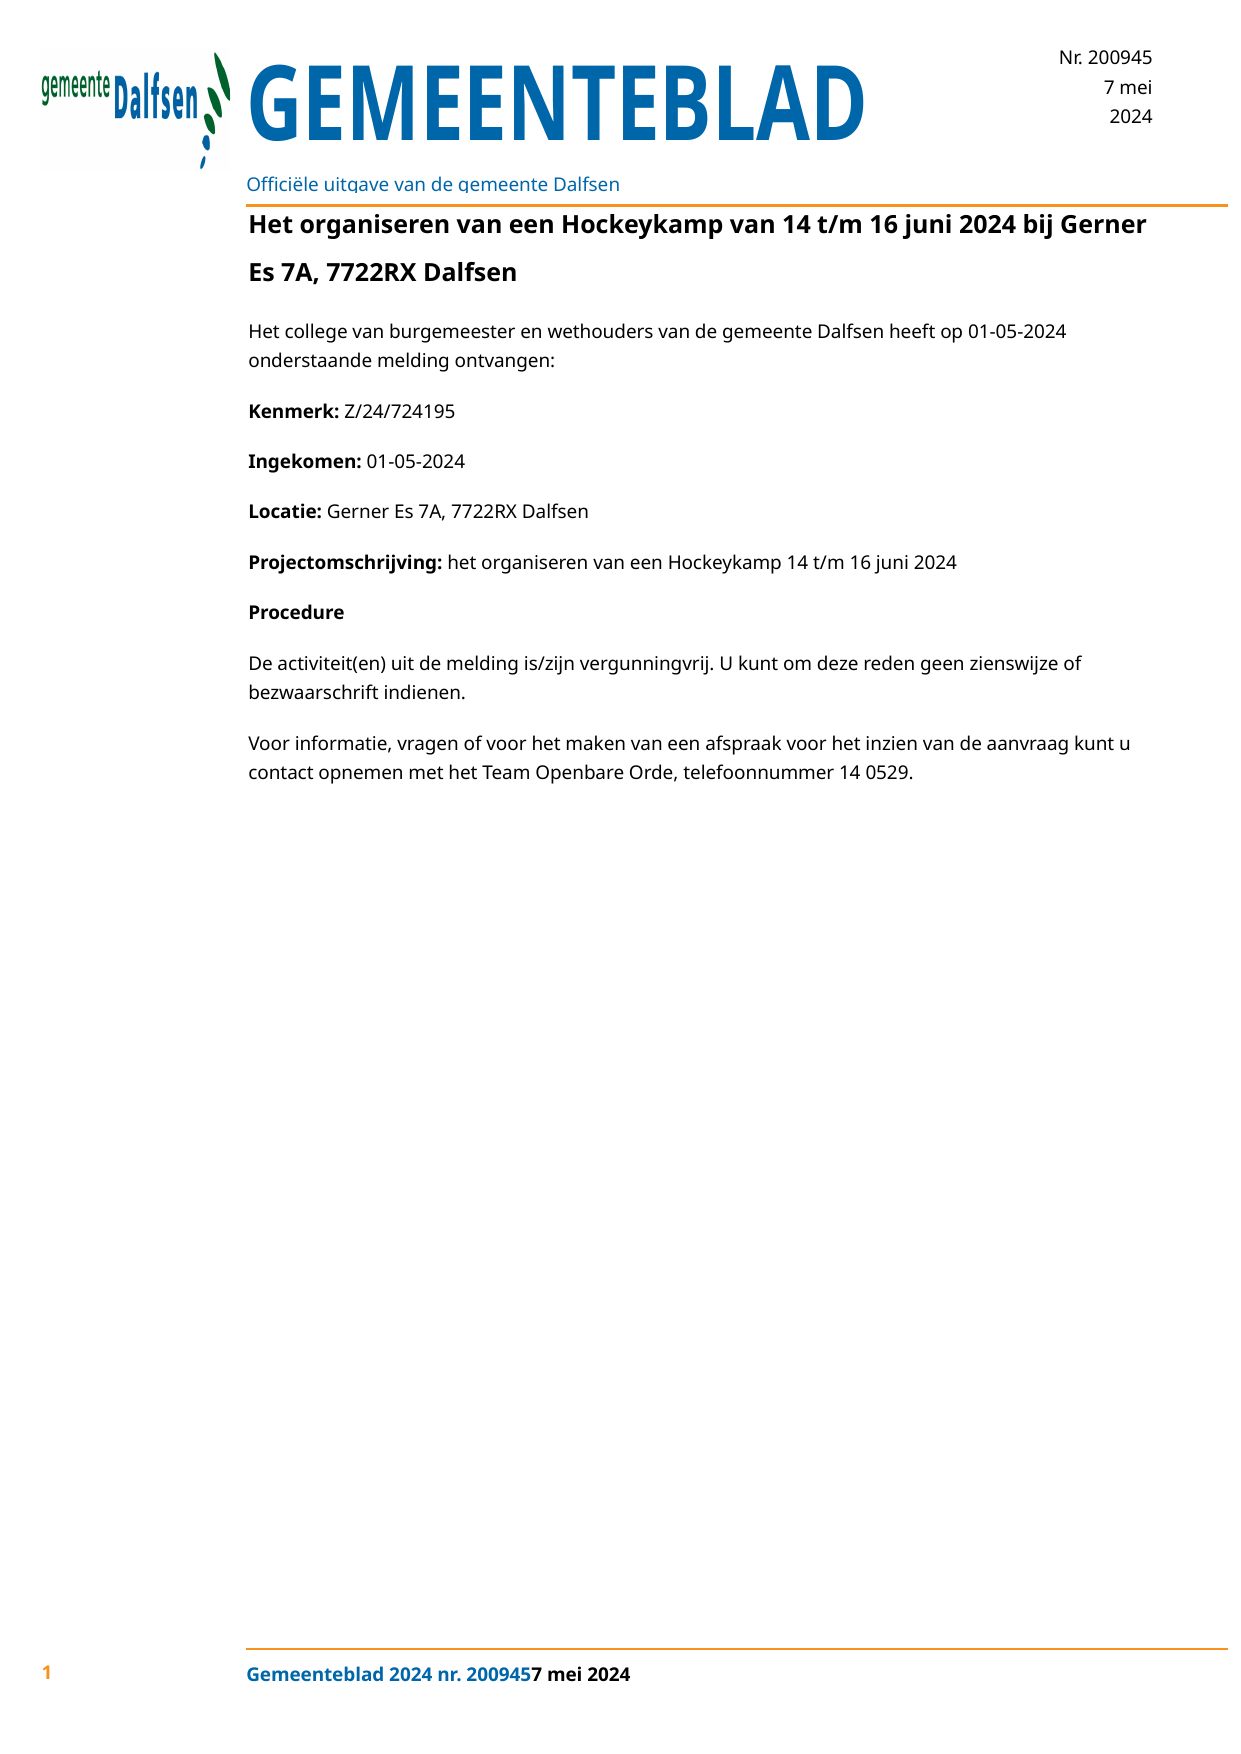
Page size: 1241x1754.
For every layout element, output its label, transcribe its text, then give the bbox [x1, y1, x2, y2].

text Het organiseren van een Hockeykamp van 14 t/m 16 juni 2024 bij Gerner Es 7A, 7722RX Dalfsen [248, 207, 1152, 288]
text Het college van burgemeester en wethouders van de gemeente Dalfsen heeft op 01-05-2024 onderstaande melding ontvangen: [248, 318, 1152, 373]
text Voor informatie, vragen of voor het maken van een afspraak voor het inzien van de aanvraag kunt u contact opnemen met het Team Openbare Orde, telefoonnummer 14 0529. [248, 730, 1152, 785]
text De activiteit(en) uit de melding is/zijn vergunningvrij. U kunt om deze reden geen zienswijze of bezwaarschrift indienen. [248, 650, 1152, 705]
text Procedure [248, 599, 1152, 625]
picture [41, 47, 231, 172]
text Ingekomen: 01-05-2024 [248, 448, 1152, 474]
text Projectomschrijving: het organiseren van een Hockeykamp 14 t/m 16 juni 2024 [248, 549, 1152, 575]
text Kenmerk: Z/24/724195 [248, 398, 1152, 424]
text Locatie: Gerner Es 7A, 7722RX Dalfsen [248, 499, 1152, 524]
